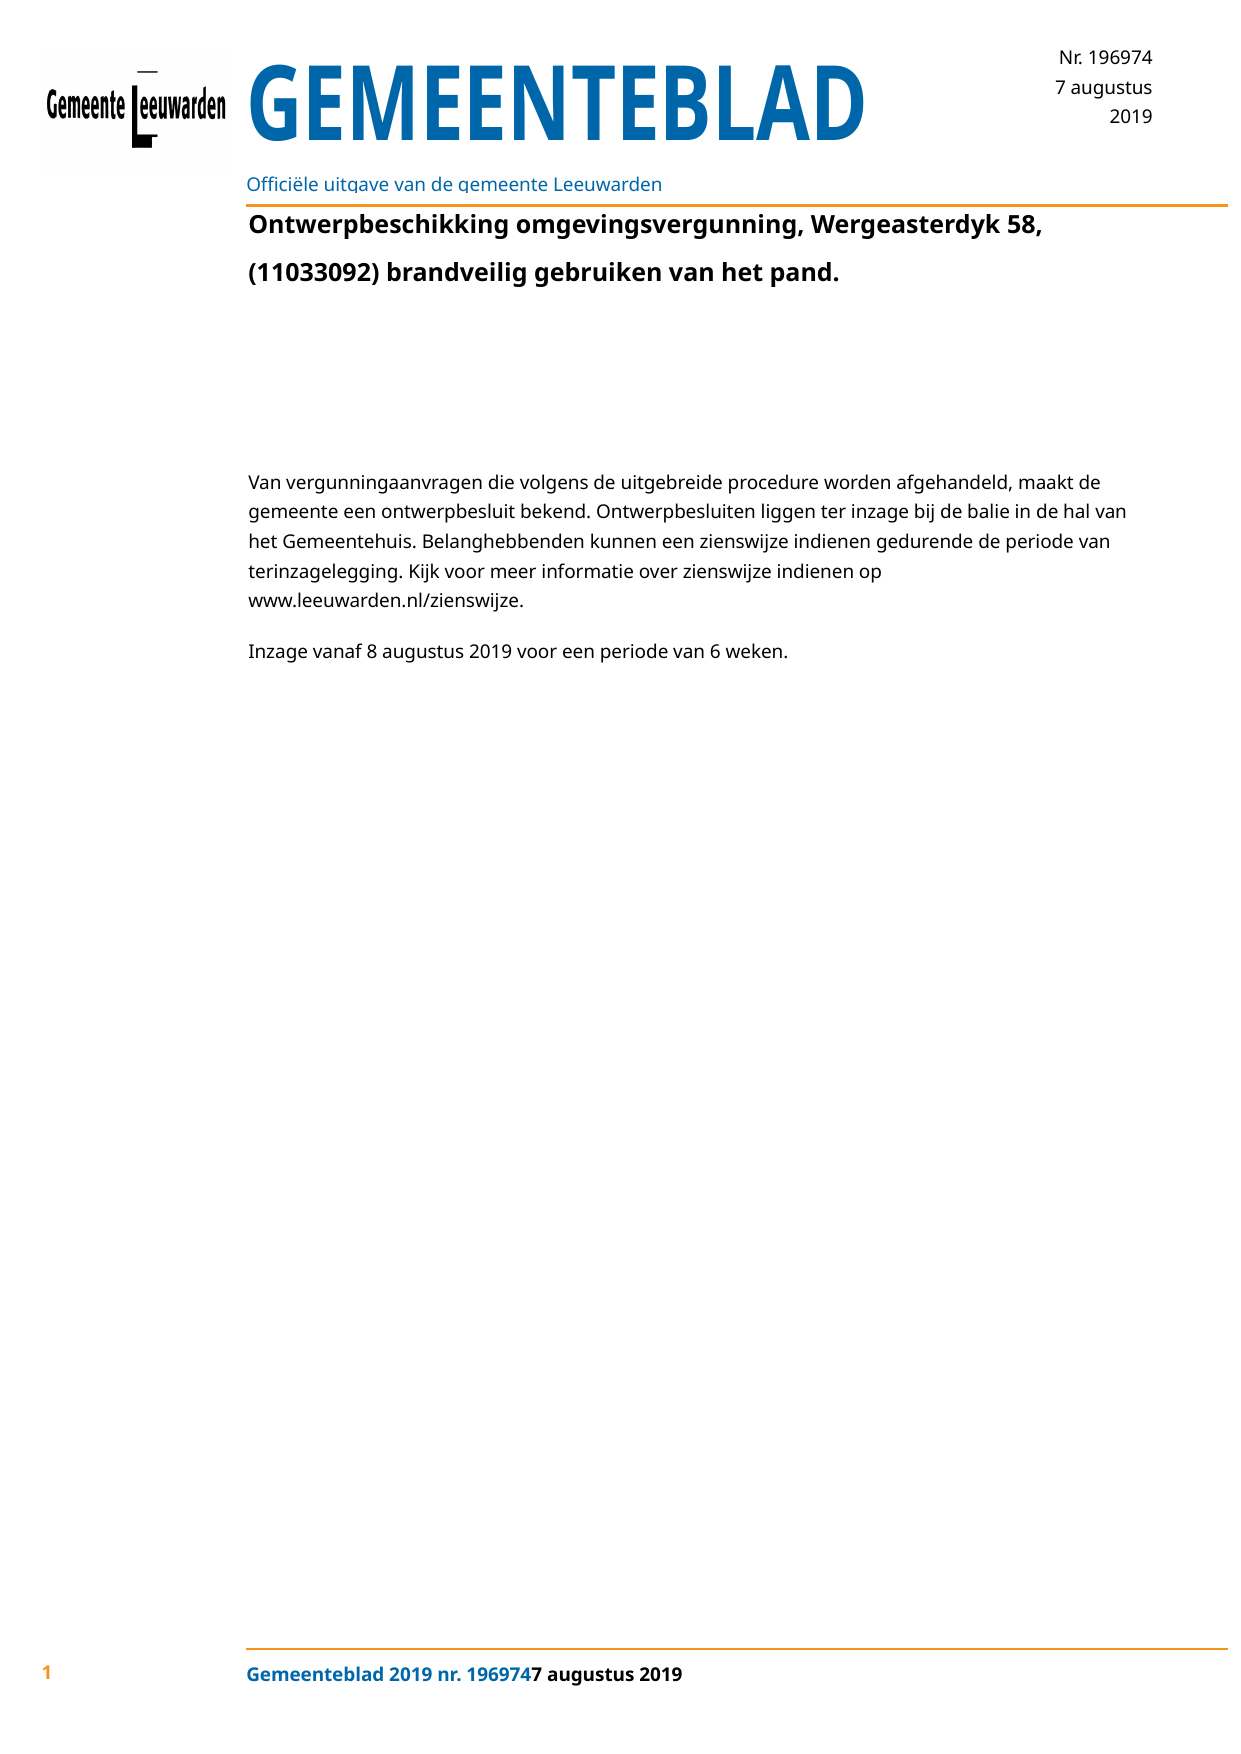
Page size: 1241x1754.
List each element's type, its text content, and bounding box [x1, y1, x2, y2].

text Ontwerpbeschikking omgevingsvergunning, Wergeasterdyk 58, (11033092) brandveilig gebruiken van het pand. [248, 207, 1152, 288]
text Inzage vanaf 8 augustus 2019 voor een periode van 6 weken. [248, 638, 1152, 664]
picture [41, 47, 231, 172]
text Van vergunningaanvragen die volgens de uitgebreide procedure worden afgehandeld, maakt de gemeente een ontwerpbesluit bekend. Ontwerpbesluiten liggen ter inzage bij de balie in de hal van het Gemeentehuis. Belanghebbenden kunnen een zienswijze indienen gedurende de periode van terinzagelegging. Kijk voor meer informatie over zienswijze indienen op www.leeuwarden.nl/zienswijze. [248, 469, 1152, 613]
